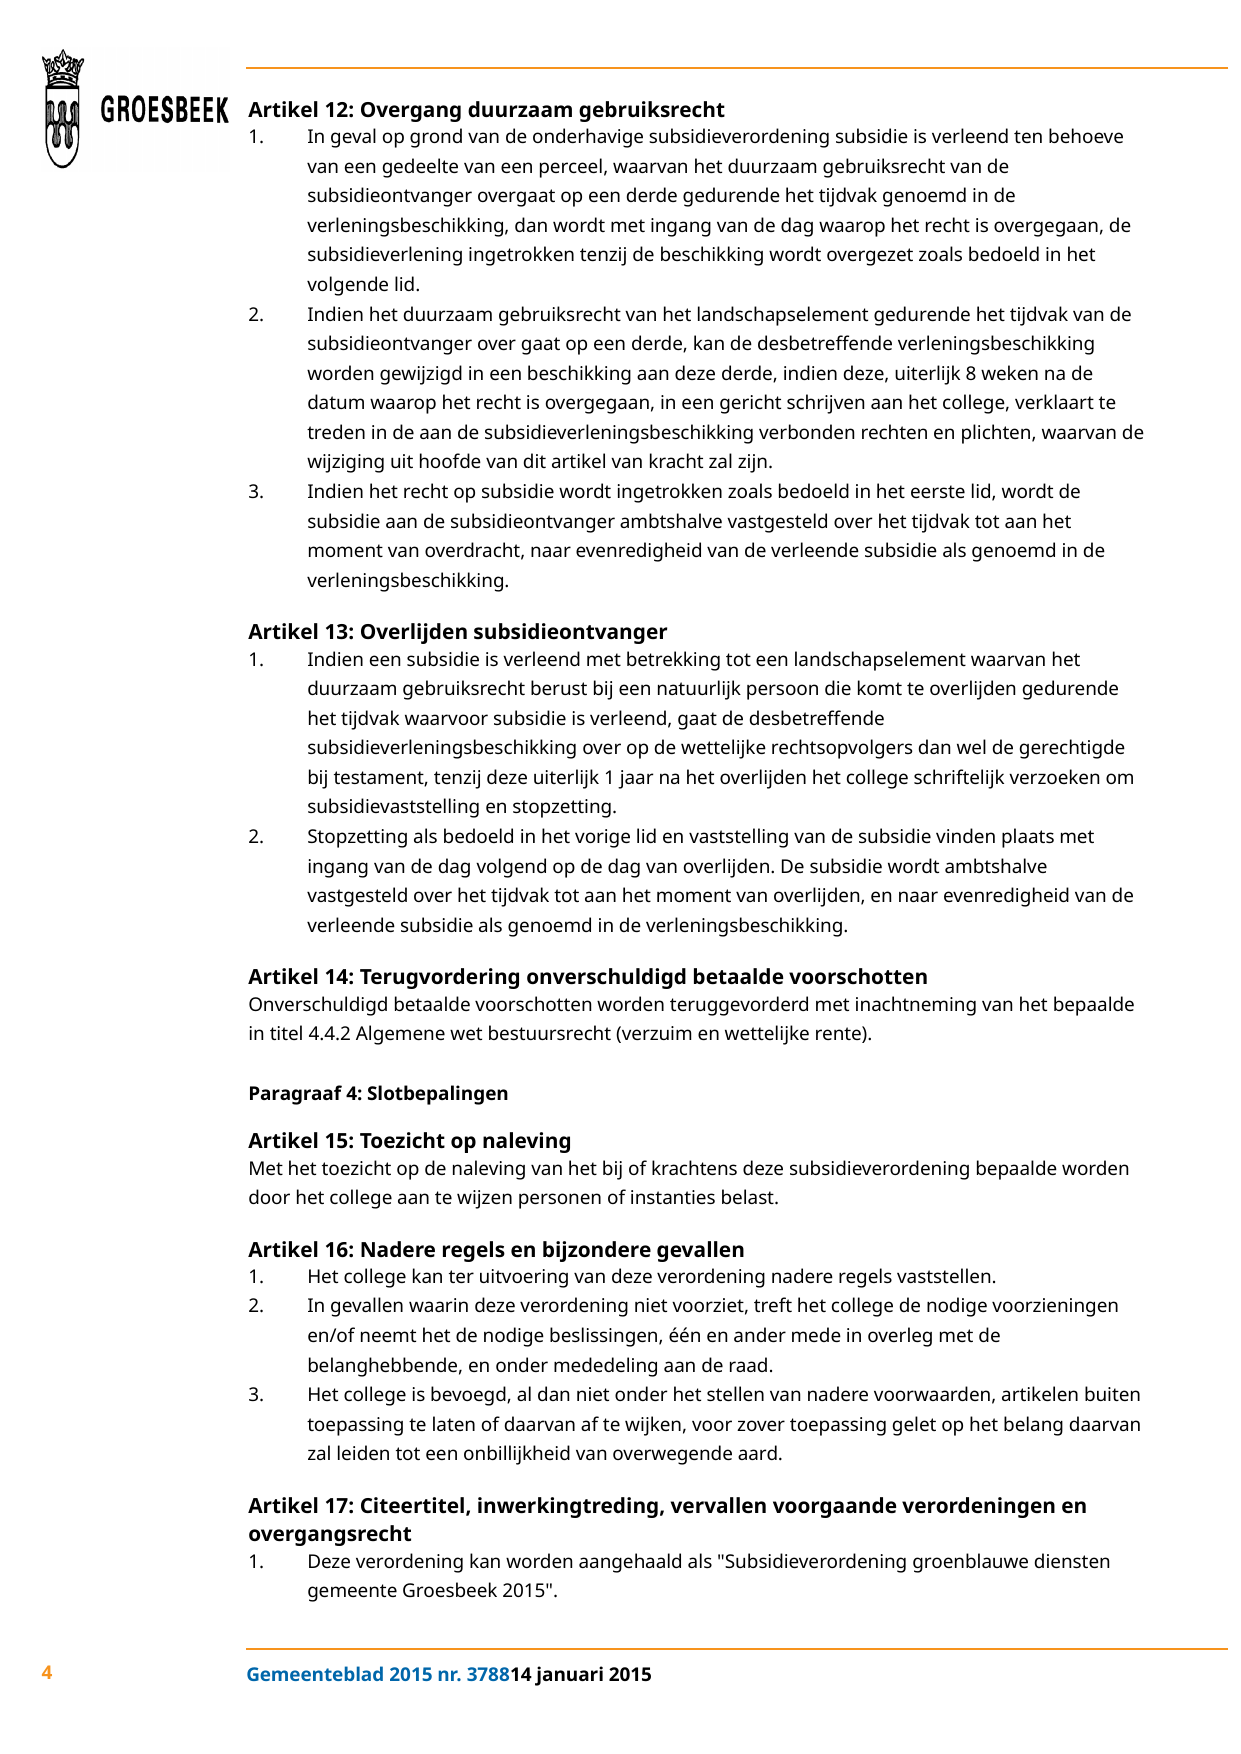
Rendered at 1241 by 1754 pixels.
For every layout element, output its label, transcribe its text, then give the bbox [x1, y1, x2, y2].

text Artikel 13: Overlijden subsidieontvanger [248, 617, 1152, 646]
text Artikel 15: Toezicht op naleving [248, 1126, 1152, 1155]
list In geval op grond van de onderhavige subsidieverordening subsidie is verleend ten behoeve van een gedeelte van een perceel, waarvan het duurzaam gebruiksrecht van de subsidieontvanger overgaat op een derde gedurende het tijdvak genoemd in de verleningsbeschikking, dan wordt met ingang van de dag waarop het recht is overgegaan, de subsidieverlening ingetrokken tenzij de beschikking wordt overgezet zoals bedoeld in het volgende lid. [248, 123, 1152, 297]
list Indien het recht op subsidie wordt ingetrokken zoals bedoeld in het eerste lid, wordt de subsidie aan de subsidieontvanger ambtshalve vastgesteld over het tijdvak tot aan het moment van overdracht, naar evenredigheid van de verleende subsidie als genoemd in de verleningsbeschikking. [248, 478, 1152, 593]
list Stopzetting als bedoeld in het vorige lid en vaststelling van de subsidie vinden plaats met ingang van de dag volgend op de dag van overlijden. De subsidie wordt ambtshalve vastgesteld over het tijdvak tot aan het moment van overlijden, en naar evenredigheid van de verleende subsidie als genoemd in de verleningsbeschikking. [248, 823, 1152, 938]
list Indien het duurzaam gebruiksrecht van het landschapselement gedurende het tijdvak van de subsidieontvanger over gaat op een derde, kan de desbetreffende verleningsbeschikking worden gewijzigd in een beschikking aan deze derde, indien deze, uiterlijk 8 weken na de datum waarop het recht is overgegaan, in een gericht schrijven aan het college, verklaart te treden in de aan de subsidieverleningsbeschikking verbonden rechten en plichten, waarvan de wijziging uit hoofde van dit artikel van kracht zal zijn. [248, 301, 1152, 474]
list Indien een subsidie is verleend met betrekking tot een landschapselement waarvan het duurzaam gebruiksrecht berust bij een natuurlijk persoon die komt te overlijden gedurende het tijdvak waarvoor subsidie is verleend, gaat de desbetreffende subsidieverleningsbeschikking over op de wettelijke rechtsopvolgers dan wel de gerechtigde bij testament, tenzij deze uiterlijk 1 jaar na het overlijden het college schriftelijk verzoeken om subsidievaststelling en stopzetting. [248, 646, 1152, 819]
text Onverschuldigd betaalde voorschotten worden teruggevorderd met inachtneming van het bepaalde in titel 4.4.2 Algemene wet bestuursrecht (verzuim en wettelijke rente). [248, 991, 1152, 1046]
list In gevallen waarin deze verordening niet voorziet, treft het college de nodige voorzieningen en/of neemt het de nodige beslissingen, één en ander mede in overleg met de belanghebbende, en onder mededeling aan de raad. [248, 1293, 1152, 1378]
picture [41, 47, 231, 172]
text Met het toezicht op de naleving van het bij of krachtens deze subsidieverordening bepaalde worden door het college aan te wijzen personen of instanties belast. [248, 1155, 1152, 1210]
text Paragraaf 4: Slotbepalingen [248, 1080, 1152, 1105]
text Artikel 17: Citeertitel, inwerkingtreding, vervallen voorgaande verordeningen en overgangsrecht [248, 1491, 1152, 1548]
text Artikel 12: Overgang duurzaam gebruiksrecht [248, 95, 1152, 123]
list Het college kan ter uitvoering van deze verordening nadere regels vaststellen. [248, 1263, 1152, 1289]
text Artikel 14: Terugvordering onverschuldigd betaalde voorschotten [248, 962, 1152, 991]
list Deze verordening kan worden aangehaald als "Subsidieverordening groenblauwe diensten gemeente Groesbeek 2015". [248, 1548, 1152, 1603]
text Artikel 16: Nadere regels en bijzondere gevallen [248, 1235, 1152, 1263]
list Het college is bevoegd, al dan niet onder het stellen van nadere voorwaarden, artikelen buiten toepassing te laten of daarvan af te wijken, voor zover toepassing gelet op het belang daarvan zal leiden tot een onbillijkheid van overwegende aard. [248, 1381, 1152, 1466]
